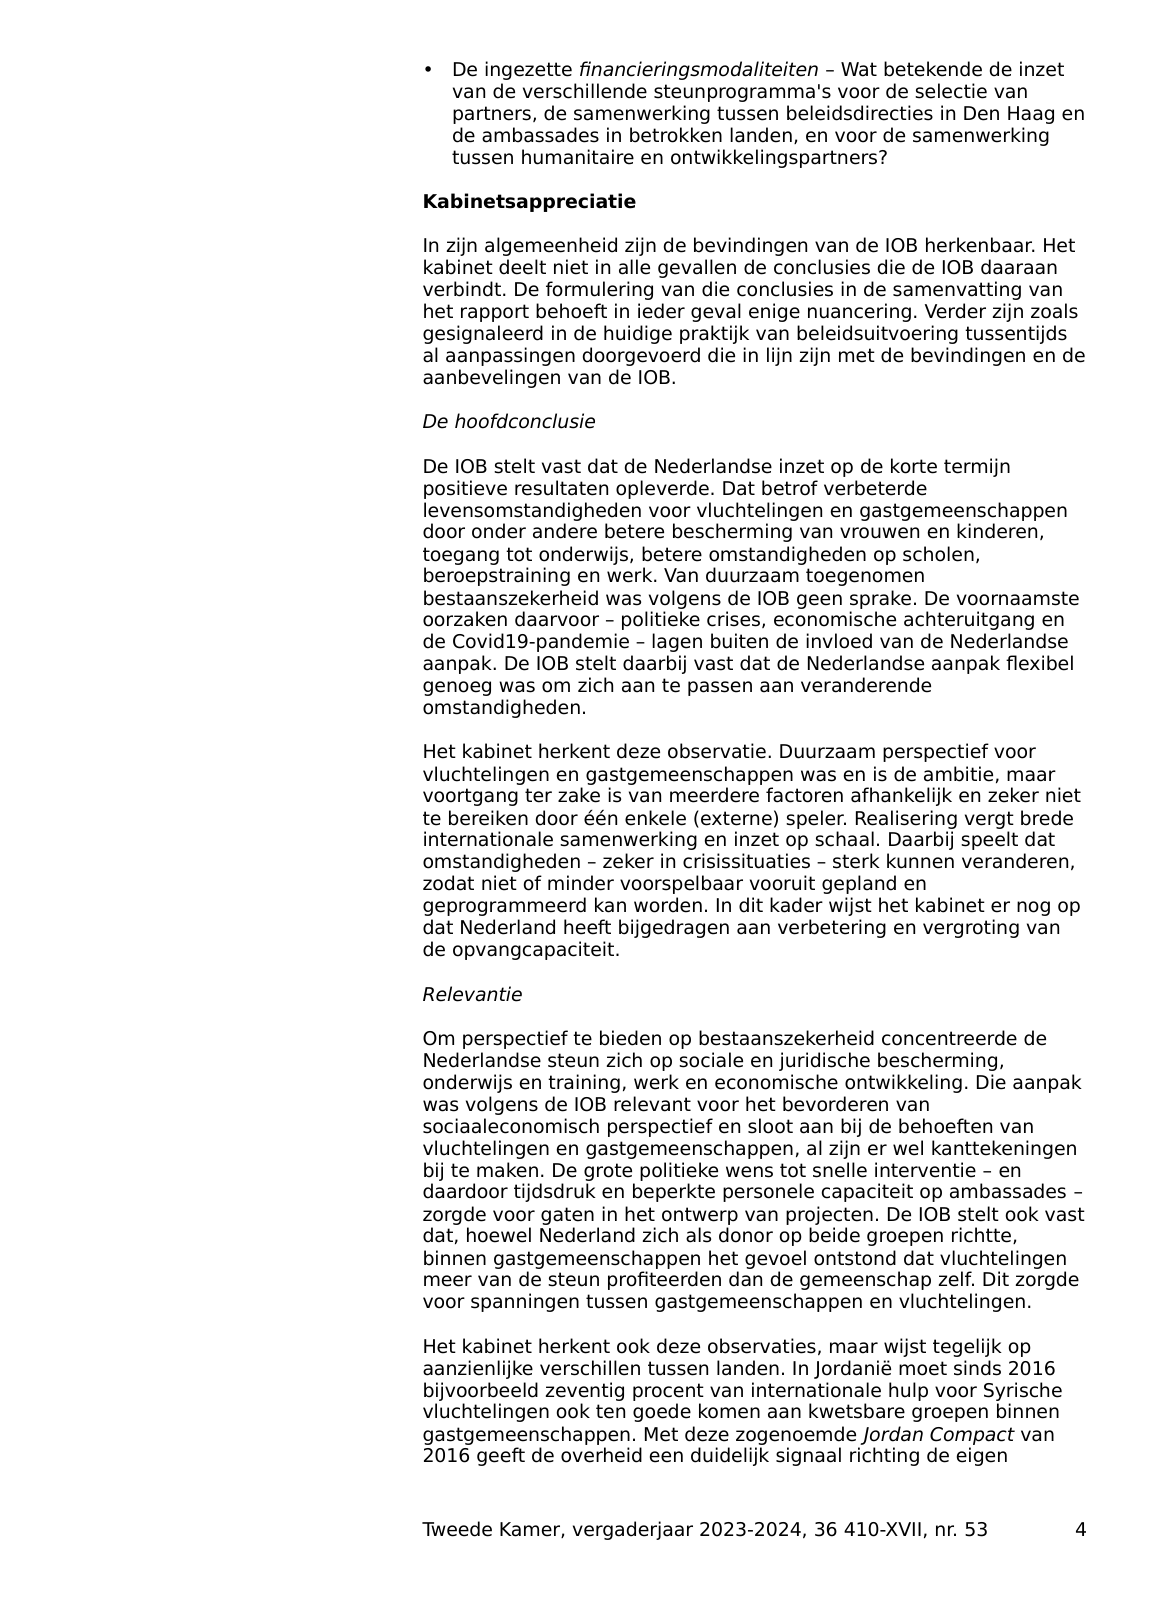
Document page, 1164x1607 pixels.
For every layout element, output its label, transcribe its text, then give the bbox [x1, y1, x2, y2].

text • De ingezette financieringsmodaliteiten – Wat betekende de inzet van de verschillende steunprogramma's voor de selectie van partners, de samenwerking tussen beleidsdirecties in Den Haag en de ambassades in betrokken landen, en voor de samenwerking tussen humanitaire en ontwikkelingspartners? [422, 59, 1087, 169]
subtitle Kabinetsappreciatie [422, 191, 1087, 213]
text Het kabinet herkent deze observatie. Duurzaam perspectief voor vluchtelingen en gastgemeenschappen was en is de ambitie, maar voortgang ter zake is van meerdere factoren afhankelijk en zeker niet te bereiken door één enkele (externe) speler. Realisering vergt brede internationale samenwerking en inzet op schaal. Daarbij speelt dat omstandigheden – zeker in crisissituaties – sterk kunnen veranderen, zodat niet of minder voorspelbaar vooruit gepland en geprogrammeerd kan worden. In dit kader wijst het kabinet er nog op dat Nederland heeft bijgedragen aan verbetering en vergroting van de opvangcapaciteit. [422, 741, 1087, 961]
subtitle Relevantie [422, 983, 1087, 1005]
text Om perspectief te bieden op bestaanszekerheid concentreerde de Nederlandse steun zich op sociale en juridische bescherming, onderwijs en training, werk en economische ontwikkeling. Die aanpak was volgens de IOB relevant voor het bevorderen van sociaaleconomisch perspectief en sloot aan bij de behoeften van vluchtelingen en gastgemeenschappen, al zijn er wel kanttekeningen bij te maken. De grote politieke wens tot snelle interventie – en daardoor tijdsdruk en beperkte personele capaciteit op ambassades – zorgde voor gaten in het ontwerp van projecten. De IOB stelt ook vast dat, hoewel Nederland zich als donor op beide groepen richtte, binnen gastgemeenschappen het gevoel ontstond dat vluchtelingen meer van de steun profiteerden dan de gemeenschap zelf. Dit zorgde voor spanningen tussen gastgemeenschappen en vluchtelingen. [422, 1028, 1087, 1313]
text De IOB stelt vast dat de Nederlandse inzet op de korte termijn positieve resultaten opleverde. Dat betrof verbeterde levensomstandigheden voor vluchtelingen en gastgemeenschappen door onder andere betere bescherming van vrouwen en kinderen, toegang tot onderwijs, betere omstandigheden op scholen, beroepstraining en werk. Van duurzaam toegenomen bestaanszekerheid was volgens de IOB geen sprake. De voornaamste oorzaken daarvoor – politieke crises, economische achteruitgang en de Covid19-pandemie – lagen buiten de invloed van de Nederlandse aanpak. De IOB stelt daarbij vast dat de Nederlandse aanpak flexibel genoeg was om zich aan te passen aan veranderende omstandigheden. [422, 456, 1087, 719]
text Het kabinet herkent ook deze observaties, maar wijst tegelijk op aanzienlijke verschillen tussen landen. In Jordanië moet sinds 2016 bijvoorbeeld zeventig procent van internationale hulp voor Syrische vluchtelingen ook ten goede komen aan kwetsbare groepen binnen gastgemeenschappen. Met deze zogenoemde Jordan Compact van 2016 geeft de overheid een duidelijk signaal richting de eigen [422, 1336, 1087, 1467]
text In zijn algemeenheid zijn de bevindingen van de IOB herkenbaar. Het kabinet deelt niet in alle gevallen de conclusies die de IOB daaraan verbindt. De formulering van die conclusies in de samenvatting van het rapport behoeft in ieder geval enige nuancering. Verder zijn zoals gesignaleerd in de huidige praktijk van beleidsuitvoering tussentijds al aanpassingen doorgevoerd die in lijn zijn met de bevindingen en de aanbevelingen van de IOB. [422, 235, 1087, 389]
subtitle De hoofdconclusie [422, 411, 1087, 433]
